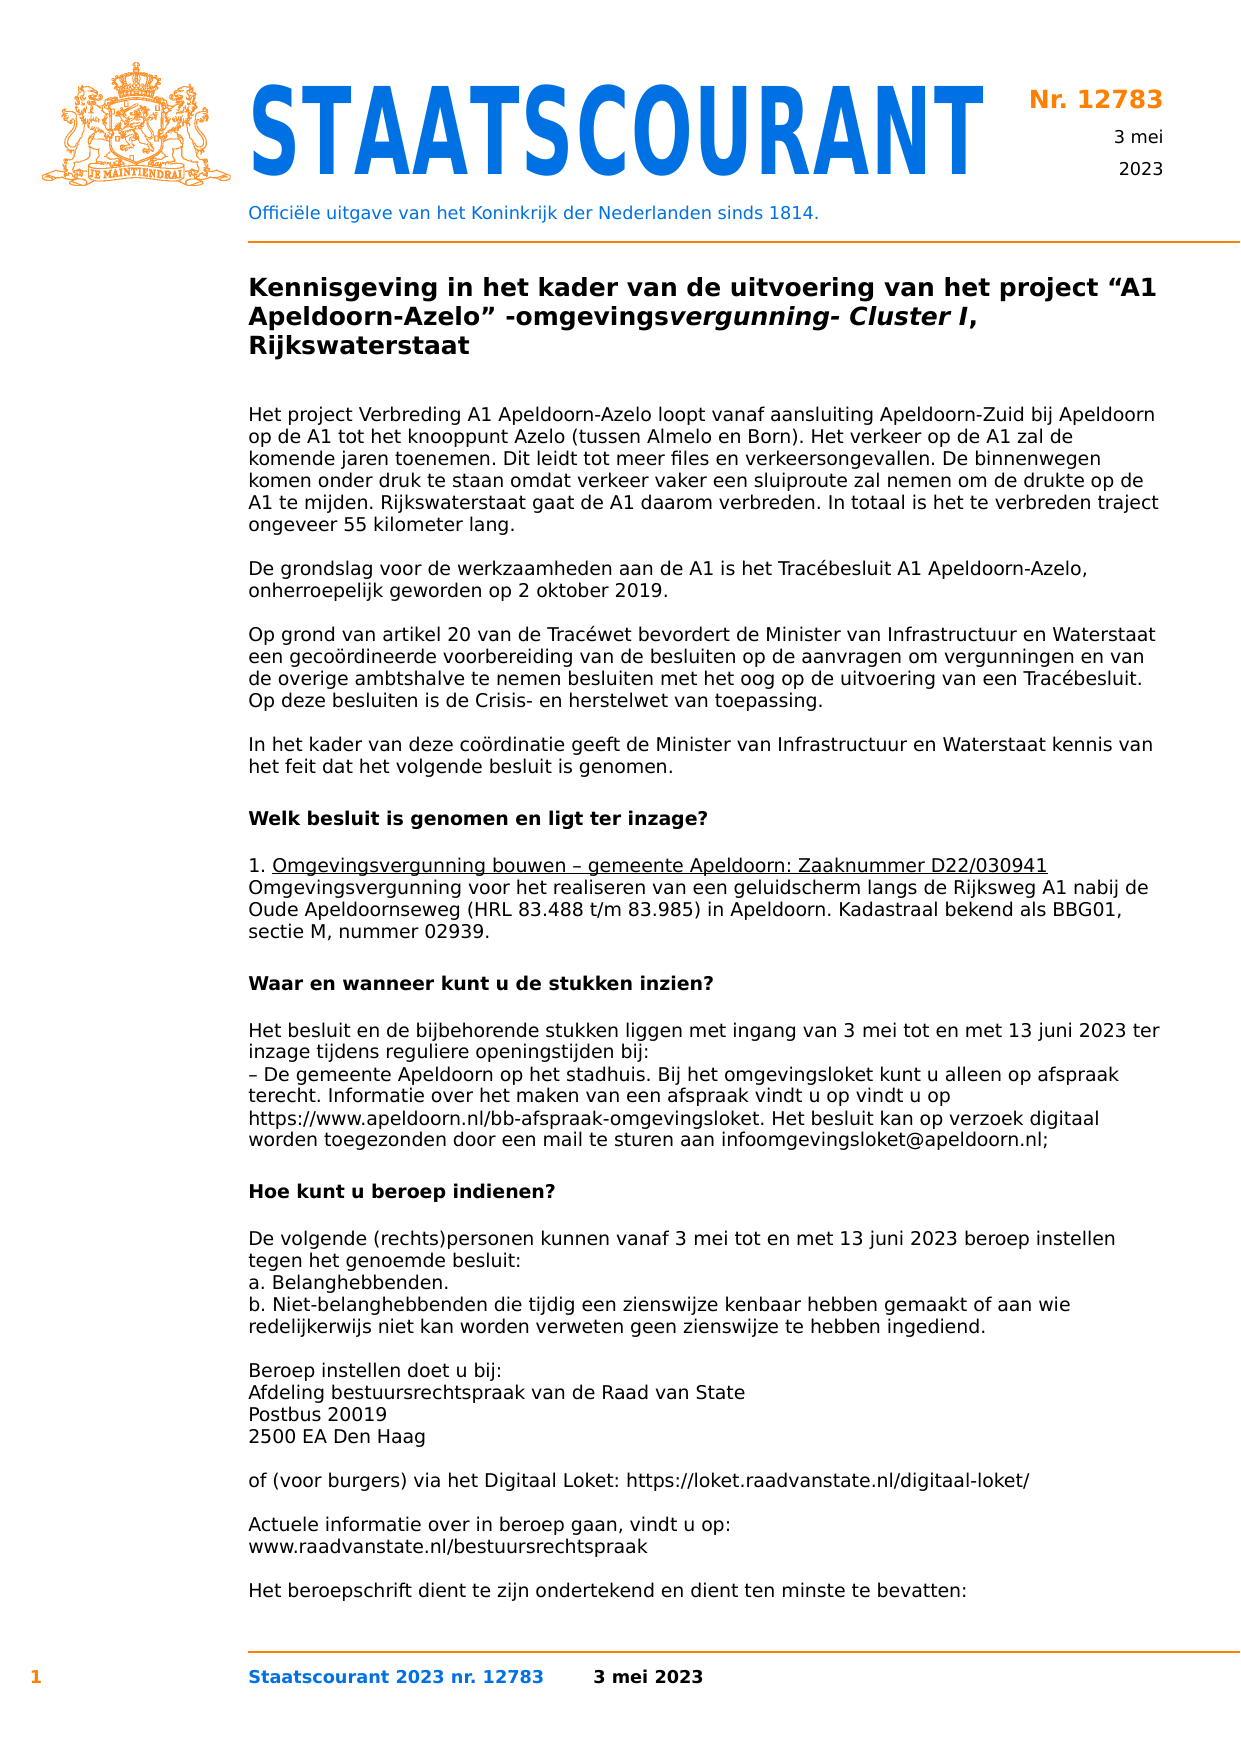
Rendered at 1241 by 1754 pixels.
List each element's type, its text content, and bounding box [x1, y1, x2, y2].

text 1. Omgevingsvergunning bouwen – gemeente Apeldoorn: Zaaknummer D22/030941 [248, 854, 1163, 877]
table_header Nr. 12783 [998, 62, 1240, 121]
text Het besluit en de bijbehorende stukken liggen met ingang van 3 mei tot en met 13 juni 2023 ter inzage tijdens reguliere openingstijden bij: [248, 1019, 1163, 1063]
text – De gemeente Apeldoorn op het stadhuis. Bij het omgevingsloket kunt u alleen op afspraak terecht. Informatie over het maken van een afspraak vindt u op vindt u op https://www.apeldoorn.nl/bb-afspraak-omgevingsloket. Het besluit kan op verzoek digitaal worden toegezonden door een mail te sturen aan infoomgevingsloket@apeldoorn.nl; [248, 1063, 1163, 1151]
table_header STAATSCOURANT [248, 62, 998, 203]
text Het project Verbreding A1 Apeldoorn-Azelo loopt vanaf aansluiting Apeldoorn-Zuid bij Apeldoorn op de A1 tot het knooppunt Azelo (tussen Almelo en Born). Het verkeer op de A1 zal de komende jaren toenemen. Dit leidt tot meer files en verkeersongevallen. De binnenwegen komen onder druk te staan omdat verkeer vaker een sluiproute zal nemen om de drukte op de A1 te mijden. Rijkswaterstaat gaat de A1 daarom verbreden. In totaal is het te verbreden traject ongeveer 55 kilometer lang. [248, 404, 1163, 536]
text Beroep instellen doet u bij: [248, 1360, 1163, 1382]
text Actuele informatie over in beroep gaan, vindt u op: [248, 1514, 1163, 1536]
subtitle Waar en wanneer kunt u de stukken inzien? [248, 972, 1163, 994]
table_cell 3 mei [998, 121, 1240, 153]
text of (voor burgers) via het Digitaal Loket: https://loket.raadvanstate.nl/digitaal-loket/ [248, 1470, 1163, 1492]
table_header [25, 62, 248, 241]
text www.raadvanstate.nl/bestuursrechtspraak [248, 1536, 1163, 1558]
text Het beroepschrift dient te zijn ondertekend en dient ten minste te bevatten: [248, 1579, 1163, 1602]
text 2500 EA Den Haag [248, 1426, 1163, 1448]
text De grondslag voor de werkzaamheden aan de A1 is het Tracébesluit A1 Apeldoorn-Azelo, onherroepelijk geworden op 2 oktober 2019. [248, 558, 1163, 602]
text Op grond van artikel 20 van de Tracéwet bevordert de Minister van Infrastructuur en Waterstaat een gecoördineerde voorbereiding van de besluiten op de aanvragen om vergunningen en van de overige ambtshalve te nemen besluiten met het oog op de uitvoering van een Tracébesluit. Op deze besluiten is de Crisis- en herstelwet van toepassing. [248, 624, 1163, 712]
text Omgevingsvergunning voor het realiseren van een geluidscherm langs de Rijksweg A1 nabij de Oude Apeldoornseweg (HRL 83.488 t/m 83.985) in Apeldoorn. Kadastraal bekend als BBG01, sectie M, nummer 02939. [248, 877, 1163, 942]
table_cell Officiële uitgave van het Koninkrijk der Nederlanden sinds 1814. [248, 203, 1240, 241]
text De volgende (rechts)personen kunnen vanaf 3 mei tot en met 13 juni 2023 beroep instellen tegen het genoemde besluit: [248, 1228, 1163, 1272]
text In het kader van deze coördinatie geeft de Minister van Infrastructuur en Waterstaat kennis van het feit dat het volgende besluit is genomen. [248, 734, 1163, 778]
text b. Niet-belanghebbenden die tijdig een zienswijze kenbaar hebben gemaakt of aan wie redelijkerwijs niet kan worden verweten geen zienswijze te hebben ingediend. [248, 1294, 1163, 1338]
text Afdeling bestuursrechtspraak van de Raad van State [248, 1382, 1163, 1404]
picture [41, 62, 231, 186]
subtitle Welk besluit is genomen en ligt ter inzage? [248, 808, 1163, 829]
table_cell 2023 [998, 153, 1240, 203]
text a. Belanghebbenden. [248, 1272, 1163, 1294]
subtitle Kennisgeving in het kader van de uitvoering van het project “A1 Apeldoorn-Azelo” -omgevingsvergunning- Cluster I, Rijkswaterstaat [248, 273, 1163, 361]
text Postbus 20019 [248, 1404, 1163, 1426]
subtitle Hoe kunt u beroep indienen? [248, 1181, 1163, 1203]
